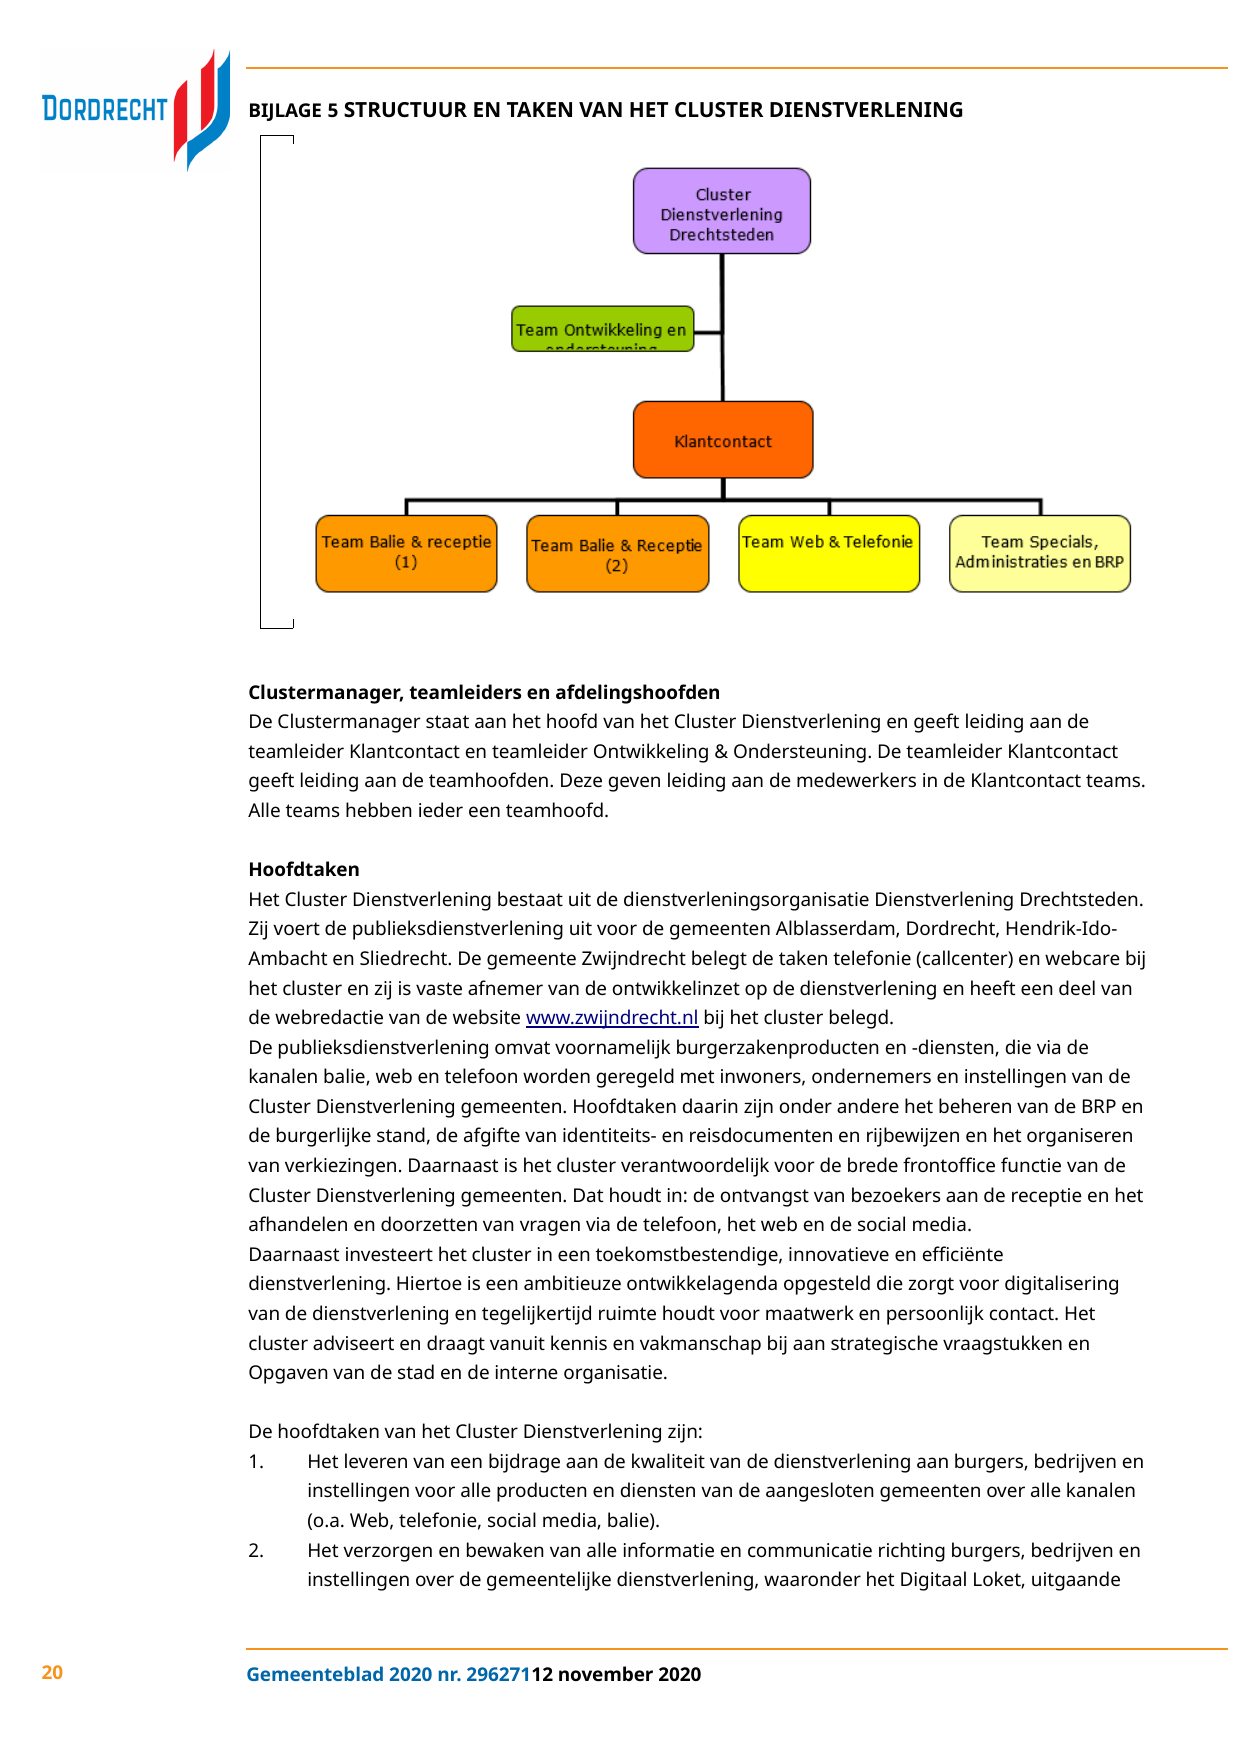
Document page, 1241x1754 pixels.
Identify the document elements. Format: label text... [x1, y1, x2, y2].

text Hoofdtaken [248, 856, 1152, 882]
list Het verzorgen en bewaken van alle informatie en communicatie richting burgers, bedrijven en instellingen over de gemeentelijke dienstverlening, waaronder het Digitaal Loket, uitgaande [248, 1537, 1152, 1592]
text Clustermanager, teamleiders en afdelingshoofden [248, 679, 1152, 704]
list Het leveren van een bijdrage aan de kwaliteit van de dienstverlening aan burgers, bedrijven en instellingen voor alle producten en diensten van de aangesloten gemeenten over alle kanalen (o.a. Web, telefonie, social media, balie). [248, 1448, 1152, 1533]
picture [268, 144, 1155, 619]
text De hoofdtaken van het Cluster Dienstverlening zijn: [248, 1418, 1152, 1444]
text De Clustermanager staat aan het hoofd van het Cluster Dienstverlening en geeft leiding aan de teamleider Klantcontact en teamleider Ontwikkeling & Ondersteuning. De teamleider Klantcontact geeft leiding aan de teamhoofden. Deze geven leiding aan de medewerkers in de Klantcontact teams. Alle teams hebben ieder een teamhoofd. [248, 708, 1152, 823]
text BIJLAGE 5 STRUCTUUR EN TAKEN VAN HET CLUSTER DIENSTVERLENING [248, 95, 1152, 123]
picture [41, 47, 231, 172]
text Daarnaast investeert het cluster in een toekomstbestendige, innovatieve en efficiënte dienstverlening. Hiertoe is een ambitieuze ontwikkelagenda opgesteld die zorgt voor digitalisering van de dienstverlening en tegelijkertijd ruimte houdt voor maatwerk en persoonlijk contact. Het cluster adviseert en draagt vanuit kennis en vakmanschap bij aan strategische vraagstukken en Opgaven van de stad en de interne organisatie. [248, 1241, 1152, 1385]
text Het Cluster Dienstverlening bestaat uit de dienstverleningsorganisatie Dienstverlening Drechtsteden. Zij voert de publieksdienstverlening uit voor de gemeenten Alblasserdam, Dordrecht, Hendrik-Ido-Ambacht en Sliedrecht. De gemeente Zwijndrecht belegt de taken telefonie (callcenter) en webcare bij het cluster en zij is vaste afnemer van de ontwikkelinzet op de dienstverlening en heeft een deel van de webredactie van de website www.zwijndrecht.nl bij het cluster belegd. [248, 886, 1152, 1030]
text De publieksdienstverlening omvat voornamelijk burgerzakenproducten en -diensten, die via de kanalen balie, web en telefoon worden geregeld met inwoners, ondernemers en instellingen van de Cluster Dienstverlening gemeenten. Hoofdtaken daarin zijn onder andere het beheren van de BRP en de burgerlijke stand, de afgifte van identiteits- en reisdocumenten en rijbewijzen en het organiseren van verkiezingen. Daarnaast is het cluster verantwoordelijk voor de brede frontoffice functie van de Cluster Dienstverlening gemeenten. Dat houdt in: de ontvangst van bezoekers aan de receptie en het afhandelen en doorzetten van vragen via de telefoon, het web en de social media. [248, 1034, 1152, 1237]
